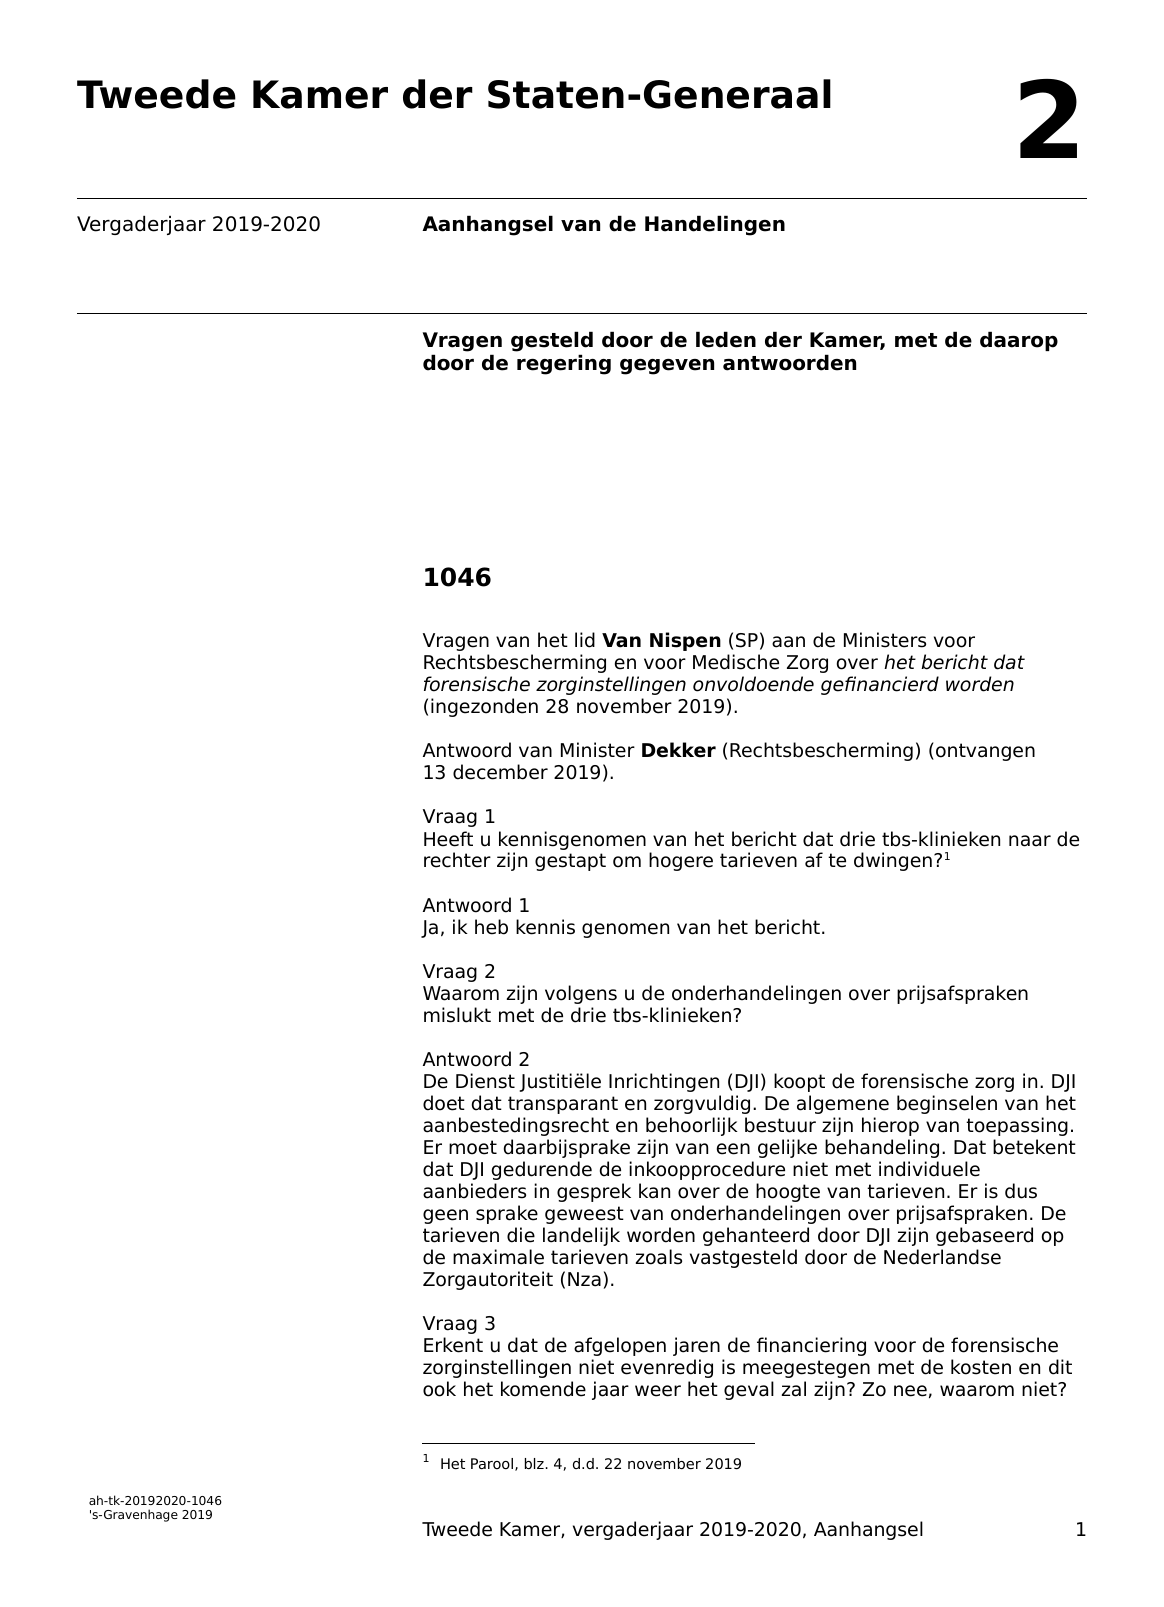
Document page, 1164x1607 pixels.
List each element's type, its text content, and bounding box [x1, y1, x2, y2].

text Vragen van het lid Van Nispen (SP) aan de Ministers voor Rechtsbescherming en voor Medische Zorg over het bericht dat forensische zorginstellingen onvoldoende gefinancierd worden (ingezonden 28 november 2019). [422, 630, 1087, 718]
text 's-Gravenhage 2019 [88, 1508, 323, 1522]
text 1046 [422, 563, 1087, 592]
table_header 2 [886, 59, 1087, 198]
text Ja, ik heb kennis genomen van het bericht. [422, 917, 1087, 938]
text De Dienst Justitiële Inrichtingen (DJI) koopt de forensische zorg in. DJI doet dat transparant en zorgvuldig. De algemene beginselen van het aanbestedingsrecht en behoorlijk bestuur zijn hierop van toepassing. Er moet daarbijsprake zijn van een gelijke behandeling. Dat betekent dat DJI gedurende de inkoopprocedure niet met individuele aanbieders in gesprek kan over de hoogte van tarieven. Er is dus geen sprake geweest van onderhandelingen over prijsafspraken. De tarieven die landelijk worden gehanteerd door DJI zijn gebaseerd op de maximale tarieven zoals vastgesteld door de Nederlandse Zorgautoriteit (Nza). [422, 1071, 1087, 1291]
text Vraag 3 [422, 1313, 1087, 1335]
text Antwoord van Minister Dekker (Rechtsbescherming) (ontvangen 13 december 2019). [422, 740, 1087, 784]
text Antwoord 1 [422, 894, 1087, 917]
text Erkent u dat de afgelopen jaren de financiering voor de forensische zorginstellingen niet evenredig is meegestegen met de kosten en dit ook het komende jaar weer het geval zal zijn? Zo nee, waarom niet? [422, 1335, 1087, 1401]
text Vraag 1 [422, 806, 1087, 828]
text Waarom zijn volgens u de onderhandelingen over prijsafspraken mislukt met de drie tbs-klinieken? [422, 983, 1087, 1027]
table_cell Aanhangsel van de Handelingen [422, 199, 1087, 313]
table_cell Vergaderjaar 2019-2020 [77, 199, 422, 313]
text Het Parool, blz. 4, d.d. 22 november 2019 [422, 1452, 1087, 1474]
table_header Tweede Kamer der Staten-Generaal [77, 59, 886, 198]
text Antwoord 2 [422, 1049, 1087, 1071]
text ah-tk-20192020-1046 [88, 1494, 323, 1508]
text Heeft u kennisgenomen van het bericht dat drie tbs-klinieken naar de rechter zijn gestapt om hogere tarieven af te dwingen? [422, 828, 1087, 872]
table_cell Vragen gesteld door de leden der Kamer, met de daarop door de regering gegeven antwoorden [422, 314, 1087, 375]
text Vraag 2 [422, 961, 1087, 983]
table_cell [77, 314, 422, 375]
